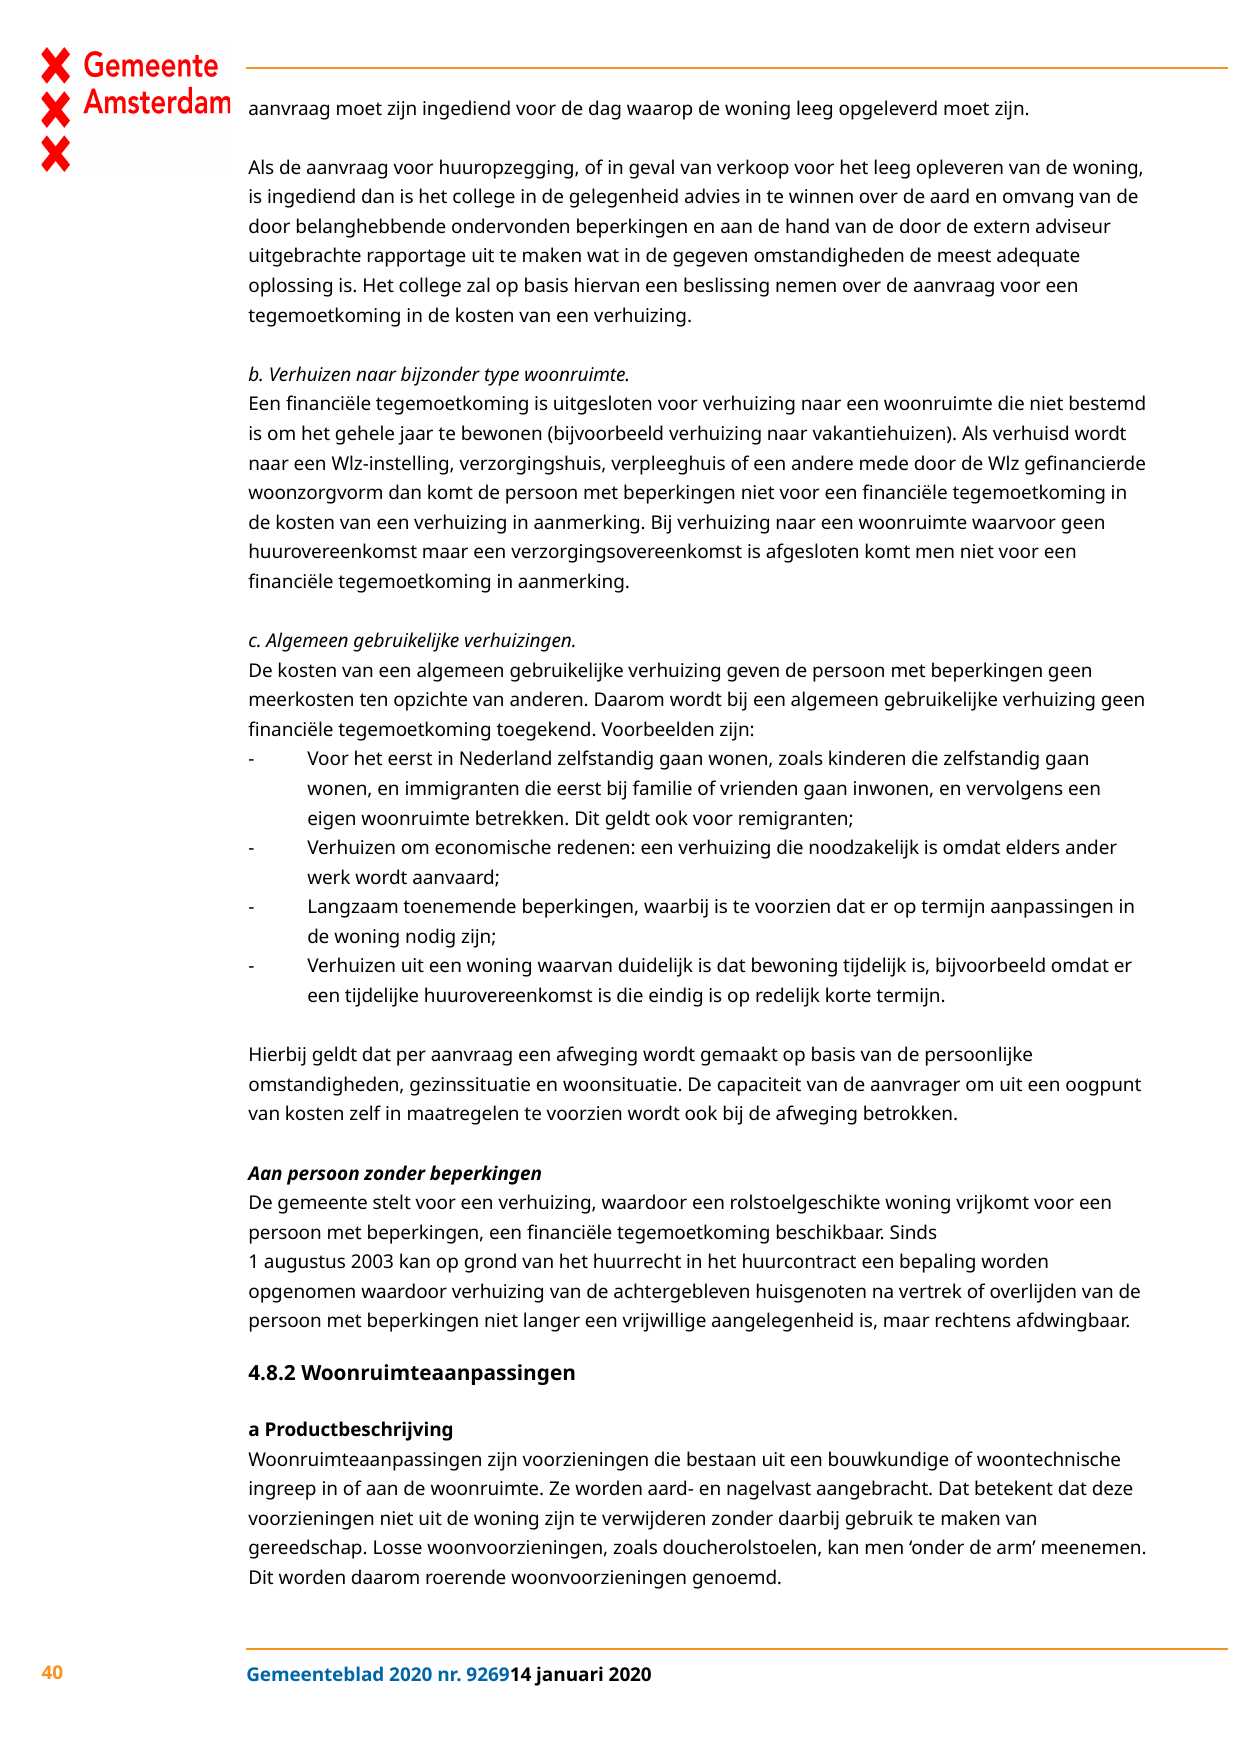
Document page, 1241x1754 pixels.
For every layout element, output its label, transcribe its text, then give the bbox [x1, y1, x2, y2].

text Een financiële tegemoetkoming is uitgesloten voor verhuizing naar een woonruimte die niet bestemd is om het gehele jaar te bewonen (bijvoorbeeld verhuizing naar vakantiehuizen). Als verhuisd wordt naar een Wlz-instelling, verzorgingshuis, verpleeghuis of een andere mede door de Wlz gefinancierde woonzorgvorm dan komt de persoon met beperkingen niet voor een financiële tegemoetkoming in de kosten van een verhuizing in aanmerking. Bij verhuizing naar een woonruimte waarvoor geen huurovereenkomst maar een verzorgingsovereenkomst is afgesloten komt men niet voor een financiële tegemoetkoming in aanmerking. [248, 391, 1152, 594]
text Hierbij geldt dat per aanvraag een afweging wordt gemaakt op basis van de persoonlijke omstandigheden, gezinssituatie en woonsituatie. De capaciteit van de aanvrager om uit een oogpunt van kosten zelf in maatregelen te voorzien wordt ook bij de afweging betrokken. [248, 1041, 1152, 1126]
text 4.8.2 Woonruimteaanpassingen [248, 1358, 1152, 1387]
text aanvraag moet zijn ingediend voor de dag waarop de woning leeg opgeleverd moet zijn. [248, 95, 1152, 121]
text De gemeente stelt voor een verhuizing, waardoor een rolstoelgeschikte woning vrijkomt voor een persoon met beperkingen, een financiële tegemoetkoming beschikbaar. Sinds [248, 1189, 1152, 1245]
text De kosten van een algemeen gebruikelijke verhuizing geven de persoon met beperkingen geen meerkosten ten opzichte van anderen. Daarom wordt bij een algemeen gebruikelijke verhuizing geen financiële tegemoetkoming toegekend. Voorbeelden zijn: [248, 657, 1152, 742]
text a Productbeschrijving [248, 1416, 1152, 1442]
text Aan persoon zonder beperkingen [248, 1160, 1152, 1186]
list Langzaam toenemende beperkingen, waarbij is te voorzien dat er op termijn aanpassingen in de woning nodig zijn; [248, 893, 1152, 949]
picture [41, 47, 231, 172]
text b. Verhuizen naar bijzonder type woonruimte. [248, 361, 1152, 387]
text c. Algemeen gebruikelijke verhuizingen. [248, 627, 1152, 653]
list Voor het eerst in Nederland zelfstandig gaan wonen, zoals kinderen die zelfstandig gaan wonen, en immigranten die eerst bij familie of vrienden gaan inwonen, en vervolgens een eigen woonruimte betrekken. Dit geldt ook voor remigranten; [248, 746, 1152, 831]
list Verhuizen om economische redenen: een verhuizing die noodzakelijk is omdat elders ander werk wordt aanvaard; [248, 834, 1152, 890]
text 1 augustus 2003 kan op grond van het huurrecht in het huurcontract een bepaling worden opgenomen waardoor verhuizing van de achtergebleven huisgenoten na vertrek of overlijden van de persoon met beperkingen niet langer een vrijwillige aangelegenheid is, maar rechtens afdwingbaar. [248, 1248, 1152, 1333]
text Als de aanvraag voor huuropzegging, of in geval van verkoop voor het leeg opleveren van de woning, is ingediend dan is het college in de gelegenheid advies in te winnen over de aard en omvang van de door belanghebbende ondervonden beperkingen en aan de hand van de door de extern adviseur uitgebrachte rapportage uit te maken wat in de gegeven omstandigheden de meest adequate oplossing is. Het college zal op basis hiervan een beslissing nemen over de aanvraag voor een tegemoetkoming in de kosten van een verhuizing. [248, 154, 1152, 328]
list Verhuizen uit een woning waarvan duidelijk is dat bewoning tijdelijk is, bijvoorbeeld omdat er een tijdelijke huurovereenkomst is die eindig is op redelijk korte termijn. [248, 953, 1152, 1008]
text Woonruimteaanpassingen zijn voorzieningen die bestaan uit een bouwkundige of woontechnische ingreep in of aan de woonruimte. Ze worden aard- en nagelvast aangebracht. Dat betekent dat deze voorzieningen niet uit de woning zijn te verwijderen zonder daarbij gebruik te maken van gereedschap. Losse woonvoorzieningen, zoals doucherolstoelen, kan men ‘onder de arm’ meenemen. Dit worden daarom roerende woonvoorzieningen genoemd. [248, 1446, 1152, 1590]
